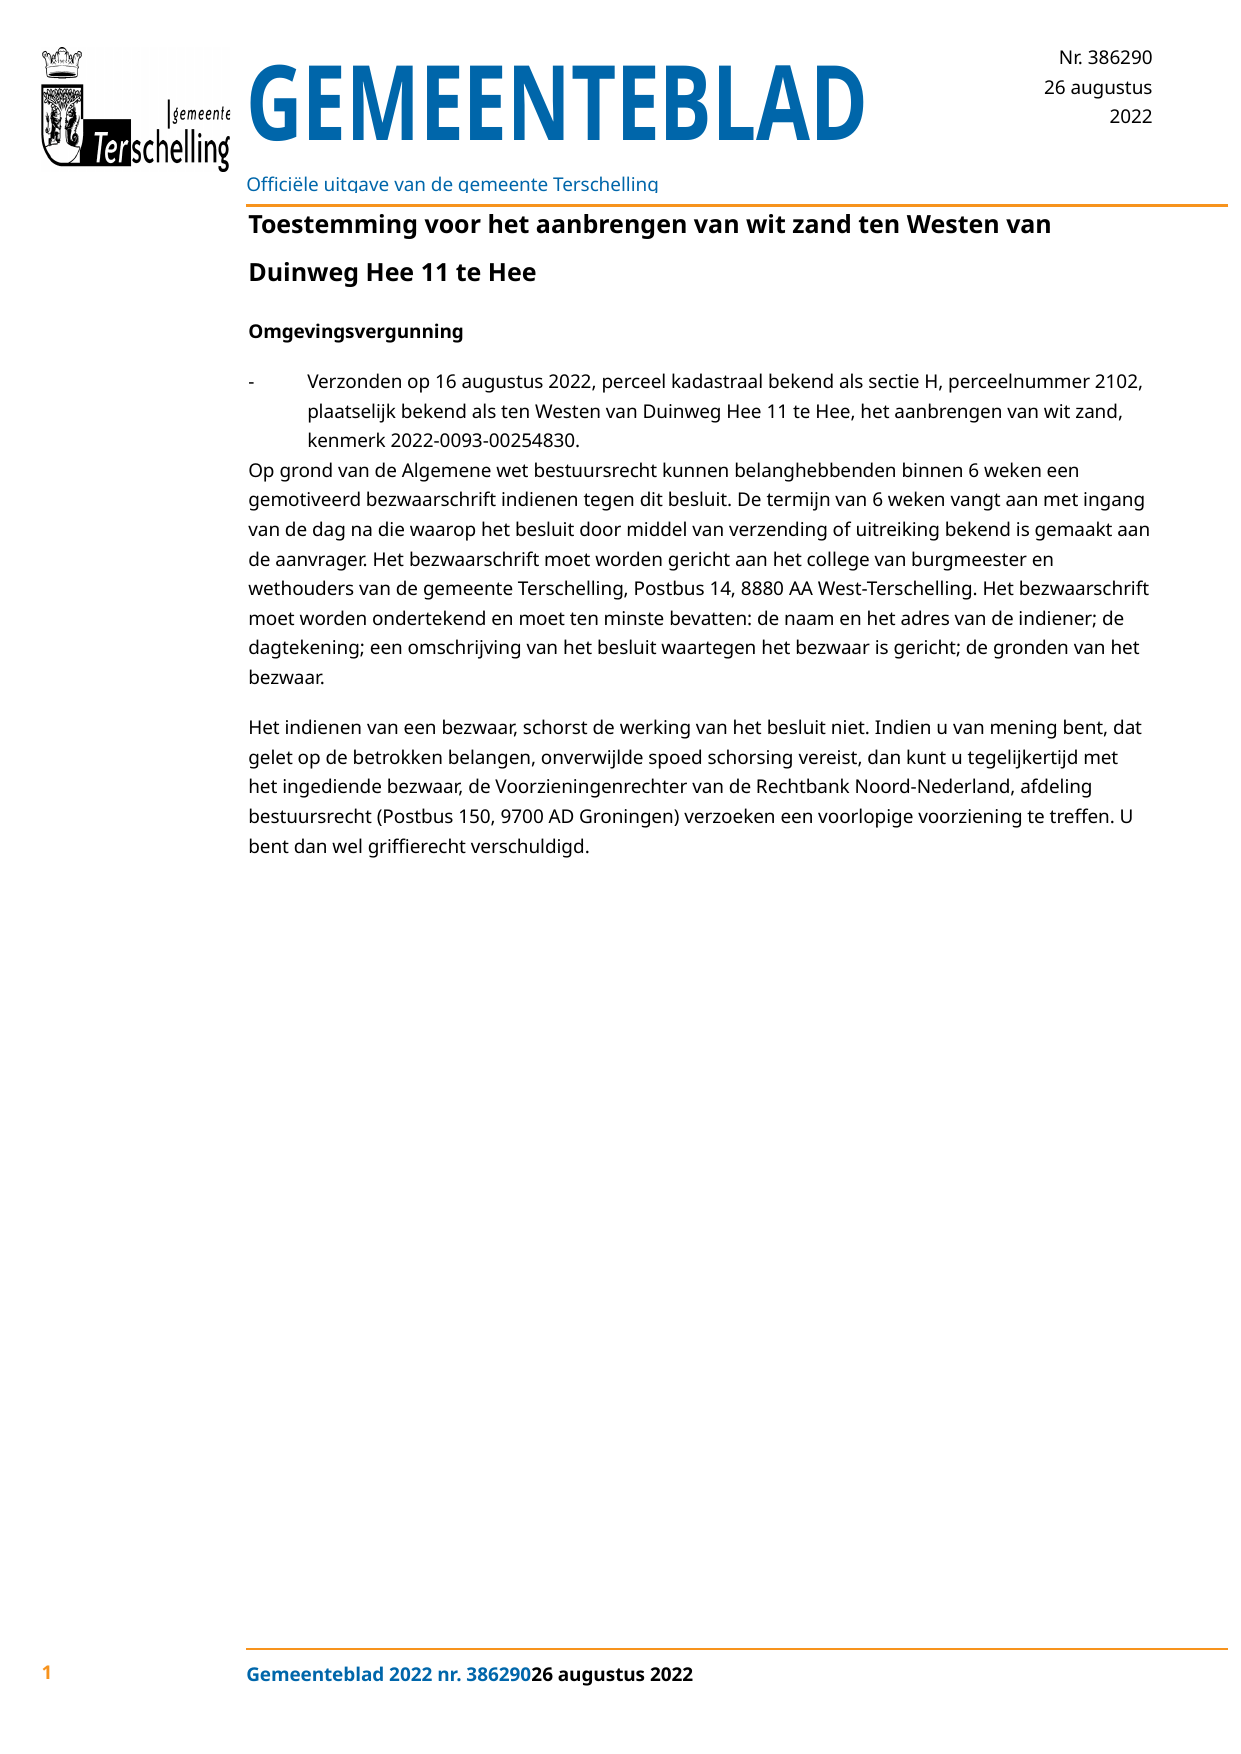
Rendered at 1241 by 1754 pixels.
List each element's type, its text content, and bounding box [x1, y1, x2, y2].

text Het indienen van een bezwaar, schorst de werking van het besluit niet. Indien u van mening bent, dat gelet op de betrokken belangen, onverwijlde spoed schorsing vereist, dan kunt u tegelijkertijd met het ingediende bezwaar, de Voorzieningenrechter van de Rechtbank Noord-Nederland, afdeling bestuursrecht (Postbus 150, 9700 AD Groningen) verzoeken een voorlopige voorziening te treffen. U bent dan wel griffierecht verschuldigd. [248, 714, 1152, 859]
text Toestemming voor het aanbrengen van wit zand ten Westen van Duinweg Hee 11 te Hee [248, 207, 1152, 288]
text Op grond van de Algemene wet bestuursrecht kunnen belanghebbenden binnen 6 weken een gemotiveerd bezwaarschrift indienen tegen dit besluit. De termijn van 6 weken vangt aan met ingang van de dag na die waarop het besluit door middel van verzending of uitreiking bekend is gemaakt aan de aanvrager. Het bezwaarschrift moet worden gericht aan het college van burgmeester en wethouders van de gemeente Terschelling, Postbus 14, 8880 AA West-Terschelling. Het bezwaarschrift moet worden ondertekend en moet ten minste bevatten: de naam en het adres van de indiener; de dagtekening; een omschrijving van het besluit waartegen het bezwaar is gericht; de gronden van het bezwaar. [248, 457, 1152, 690]
list Verzonden op 16 augustus 2022, perceel kadastraal bekend als sectie H, perceelnummer 2102, plaatselijk bekend als ten Westen van Duinweg Hee 11 te Hee, het aanbrengen van wit zand, kenmerk 2022-0093-00254830. [248, 368, 1152, 453]
picture [41, 47, 231, 172]
text Omgevingsvergunning [248, 318, 1152, 344]
